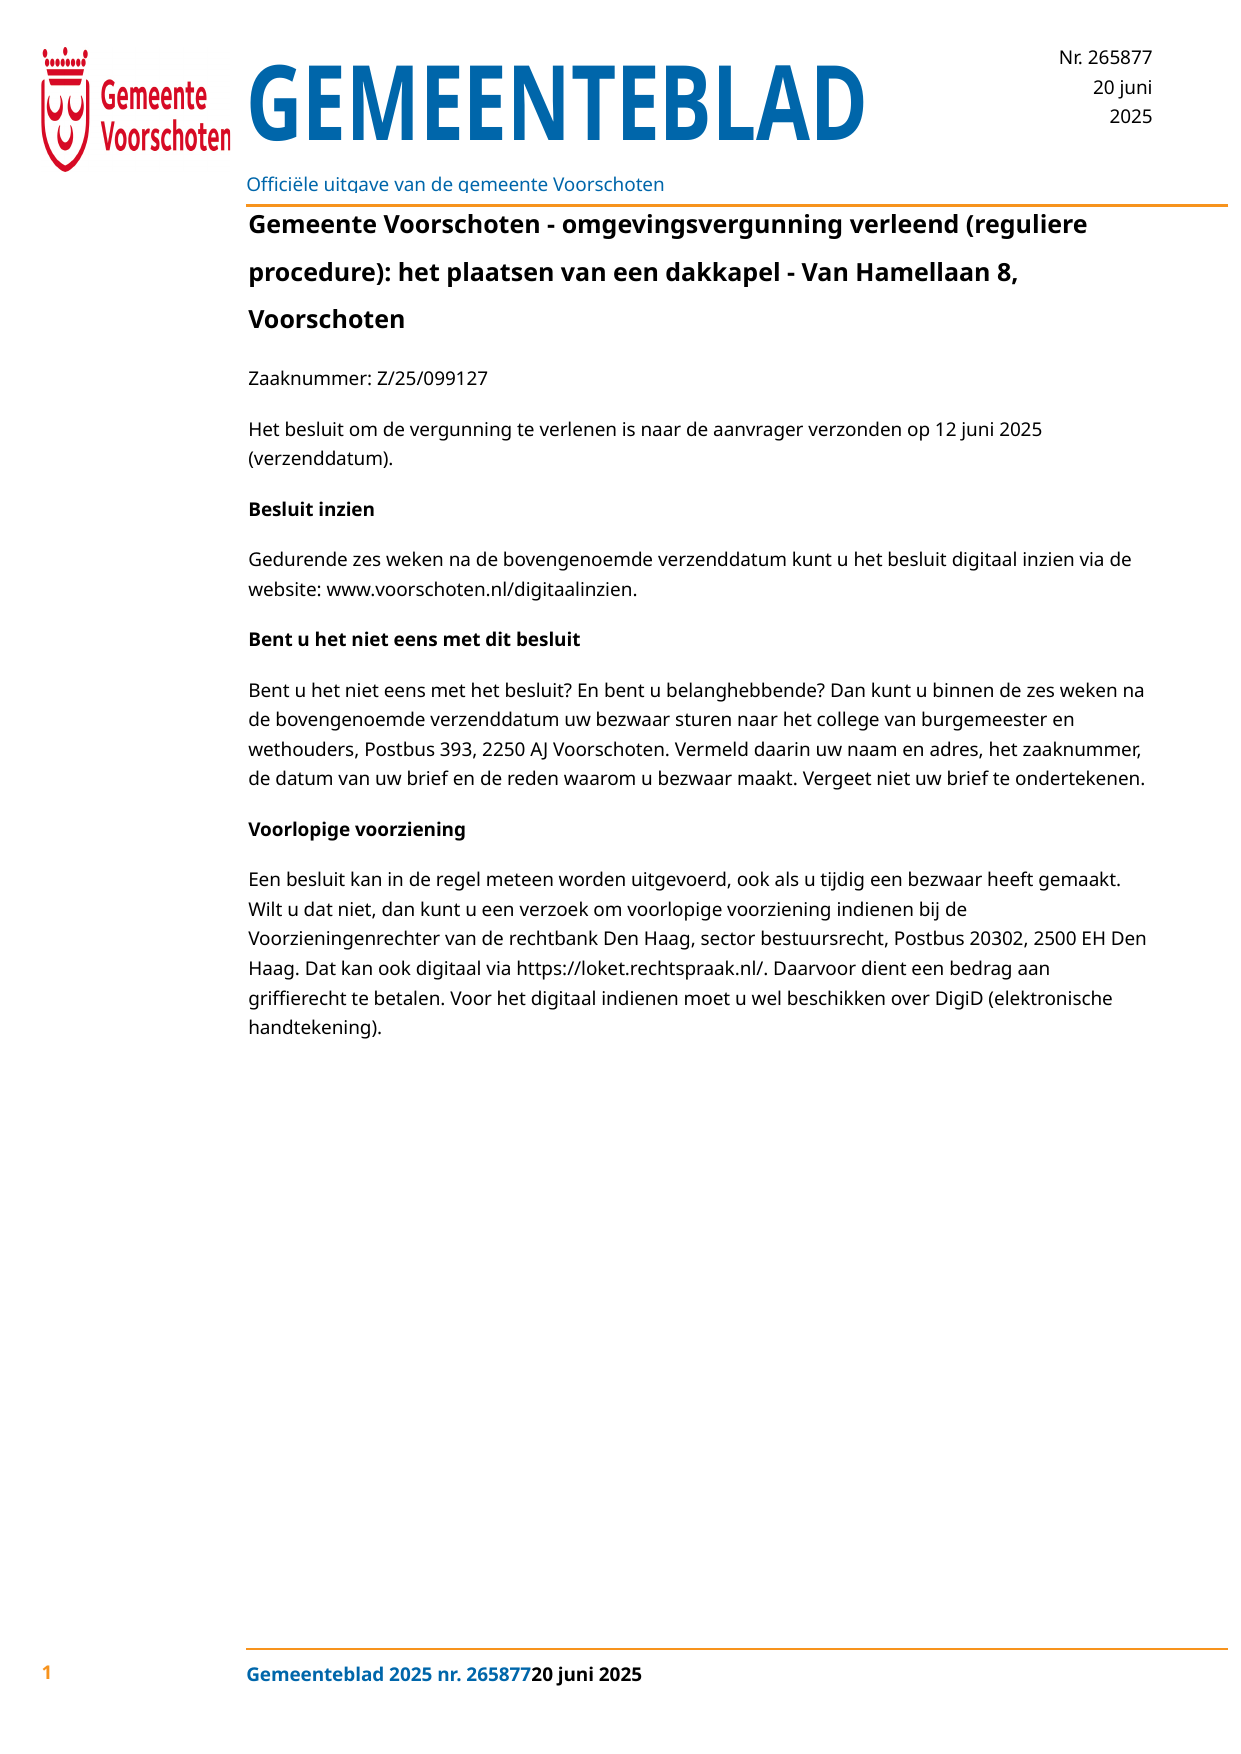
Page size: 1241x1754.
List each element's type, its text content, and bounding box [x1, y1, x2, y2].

text Een besluit kan in de regel meteen worden uitgevoerd, ook als u tijdig een bezwaar heeft gemaakt. Wilt u dat niet, dan kunt u een verzoek om voorlopige voorziening indienen bij de Voorzieningenrechter van de rechtbank Den Haag, sector bestuursrecht, Postbus 20302, 2500 EH Den Haag. Dat kan ook digitaal via https://loket.rechtspraak.nl/. Daarvoor dient een bedrag aan griffierecht te betalen. Voor het digitaal indienen moet u wel beschikken over DigiD (elektronische handtekening). [248, 866, 1152, 1040]
text Bent u het niet eens met het besluit? En bent u belanghebbende? Dan kunt u binnen de zes weken na de bovengenoemde verzenddatum uw bezwaar sturen naar het college van burgemeester en wethouders, Postbus 393, 2250 AJ Voorschoten. Vermeld daarin uw naam en adres, het zaaknummer, de datum van uw brief en de reden waarom u bezwaar maakt. Vergeet niet uw brief te ondertekenen. [248, 677, 1152, 791]
text Voorlopige voorziening [248, 816, 1152, 842]
text Bent u het niet eens met dit besluit [248, 626, 1152, 652]
text Gemeente Voorschoten - omgevingsvergunning verleend (reguliere procedure): het plaatsen van een dakkapel - Van Hamellaan 8, Voorschoten [248, 207, 1152, 336]
text Besluit inzien [248, 496, 1152, 522]
text Zaaknummer: Z/25/099127 [248, 366, 1152, 391]
text Gedurende zes weken na de bovengenoemde verzenddatum kunt u het besluit digitaal inzien via de website: www.voorschoten.nl/digitaalinzien. [248, 546, 1152, 602]
picture [41, 47, 231, 172]
text Het besluit om de vergunning te verlenen is naar de aanvrager verzonden op 12 juni 2025 (verzenddatum). [248, 416, 1152, 471]
